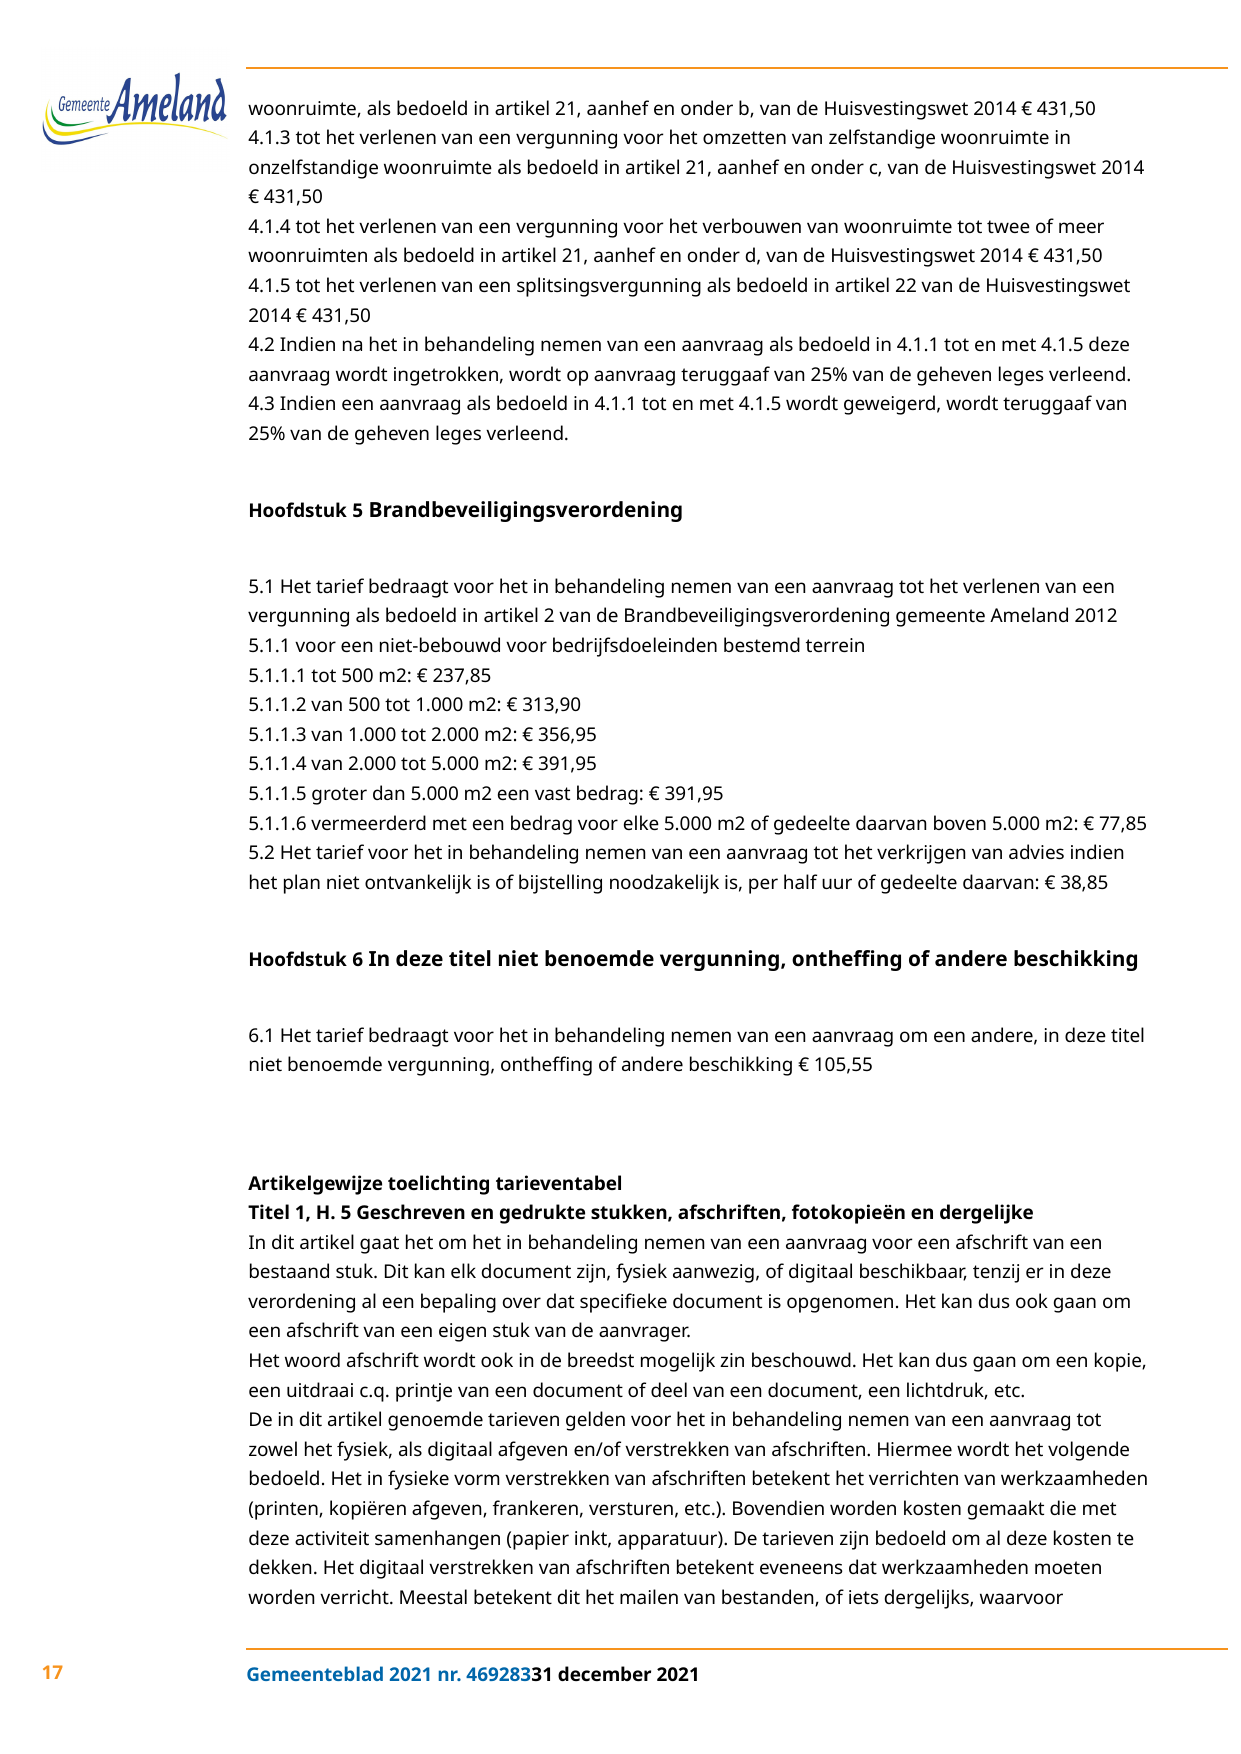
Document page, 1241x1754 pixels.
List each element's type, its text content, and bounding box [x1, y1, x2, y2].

text 5.1.1.6 vermeerderd met een bedrag voor elke 5.000 m2 of gedeelte daarvan boven 5.000 m2: € 77,85 [248, 810, 1152, 836]
text 5.1.1.2 van 500 tot 1.000 m2: € 313,90 [248, 691, 1152, 717]
text woonruimte, als bedoeld in artikel 21, aanhef en onder b, van de Huisvestingswet 2014 € 431,50 [248, 95, 1152, 121]
text 4.3 Indien een aanvraag als bedoeld in 4.1.1 tot en met 4.1.5 wordt geweigerd, wordt teruggaaf van 25% van de geheven leges verleend. [248, 391, 1152, 446]
text 4.2 Indien na het in behandeling nemen van een aanvraag als bedoeld in 4.1.1 tot en met 4.1.5 deze aanvraag wordt ingetrokken, wordt op aanvraag teruggaaf van 25% van de geheven leges verleend. [248, 331, 1152, 387]
text 5.1.1.1 tot 500 m2: € 237,85 [248, 662, 1152, 688]
text 6.1 Het tarief bedraagt voor het in behandeling nemen van een aanvraag om een andere, in deze titel niet benoemde vergunning, ontheffing of andere beschikking € 105,55 [248, 1022, 1152, 1077]
text De in dit artikel genoemde tarieven gelden voor het in behandeling nemen van een aanvraag tot zowel het fysiek, als digitaal afgeven en/of verstrekken van afschriften. Hiermee wordt het volgende bedoeld. Het in fysieke vorm verstrekken van afschriften betekent het verrichten van werkzaamheden (printen, kopiëren afgeven, frankeren, versturen, etc.). Bovendien worden kosten gemaakt die met deze activiteit samenhangen (papier inkt, apparatuur). De tarieven zijn bedoeld om al deze kosten te dekken. Het digitaal verstrekken van afschriften betekent eveneens dat werkzaamheden moeten worden verricht. Meestal betekent dit het mailen van bestanden, of iets dergelijks, waarvoor [248, 1406, 1152, 1610]
text Hoofdstuk 5 Brandbeveiligingsverordening [248, 495, 1152, 524]
text 4.1.4 tot het verlenen van een vergunning voor het verbouwen van woonruimte tot twee of meer woonruimten als bedoeld in artikel 21, aanhef en onder d, van de Huisvestingswet 2014 € 431,50 [248, 213, 1152, 268]
text Artikelgewijze toelichting tarieventabel [248, 1170, 1152, 1196]
text Titel 1, H. 5 Geschreven en gedrukte stukken, afschriften, fotokopieën en dergelijke [248, 1199, 1152, 1225]
text 5.1.1.3 van 1.000 tot 2.000 m2: € 356,95 [248, 721, 1152, 747]
text 4.1.5 tot het verlenen van een splitsingsvergunning als bedoeld in artikel 22 van de Huisvestingswet 2014 € 431,50 [248, 272, 1152, 328]
text Hoofdstuk 6 In deze titel niet benoemde vergunning, ontheffing of andere beschikking [248, 944, 1152, 973]
text In dit artikel gaat het om het in behandeling nemen van een aanvraag voor een afschrift van een bestaand stuk. Dit kan elk document zijn, fysiek aanwezig, of digitaal beschikbaar, tenzij er in deze verordening al een bepaling over dat specifieke document is opgenomen. Het kan dus ook gaan om een afschrift van een eigen stuk van de aanvrager. [248, 1229, 1152, 1343]
text 4.1.3 tot het verlenen van een vergunning voor het omzetten van zelfstandige woonruimte in onzelfstandige woonruimte als bedoeld in artikel 21, aanhef en onder c, van de Huisvestingswet 2014 € 431,50 [248, 124, 1152, 209]
picture [41, 47, 231, 172]
text 5.1.1.5 groter dan 5.000 m2 een vast bedrag: € 391,95 [248, 780, 1152, 806]
text 5.1.1 voor een niet-bebouwd voor bedrijfsdoeleinden bestemd terrein [248, 632, 1152, 658]
text 5.2 Het tarief voor het in behandeling nemen van een aanvraag tot het verkrijgen van advies indien het plan niet ontvankelijk is of bijstelling noodzakelijk is, per half uur of gedeelte daarvan: € 38,85 [248, 839, 1152, 895]
text Het woord afschrift wordt ook in de breedst mogelijk zin beschouwd. Het kan dus gaan om een kopie, een uitdraai c.q. printje van een document of deel van een document, een lichtdruk, etc. [248, 1347, 1152, 1403]
text 5.1 Het tarief bedraagt voor het in behandeling nemen van een aanvraag tot het verlenen van een vergunning als bedoeld in artikel 2 van de Brandbeveiligingsverordening gemeente Ameland 2012 [248, 573, 1152, 628]
text 5.1.1.4 van 2.000 tot 5.000 m2: € 391,95 [248, 751, 1152, 776]
